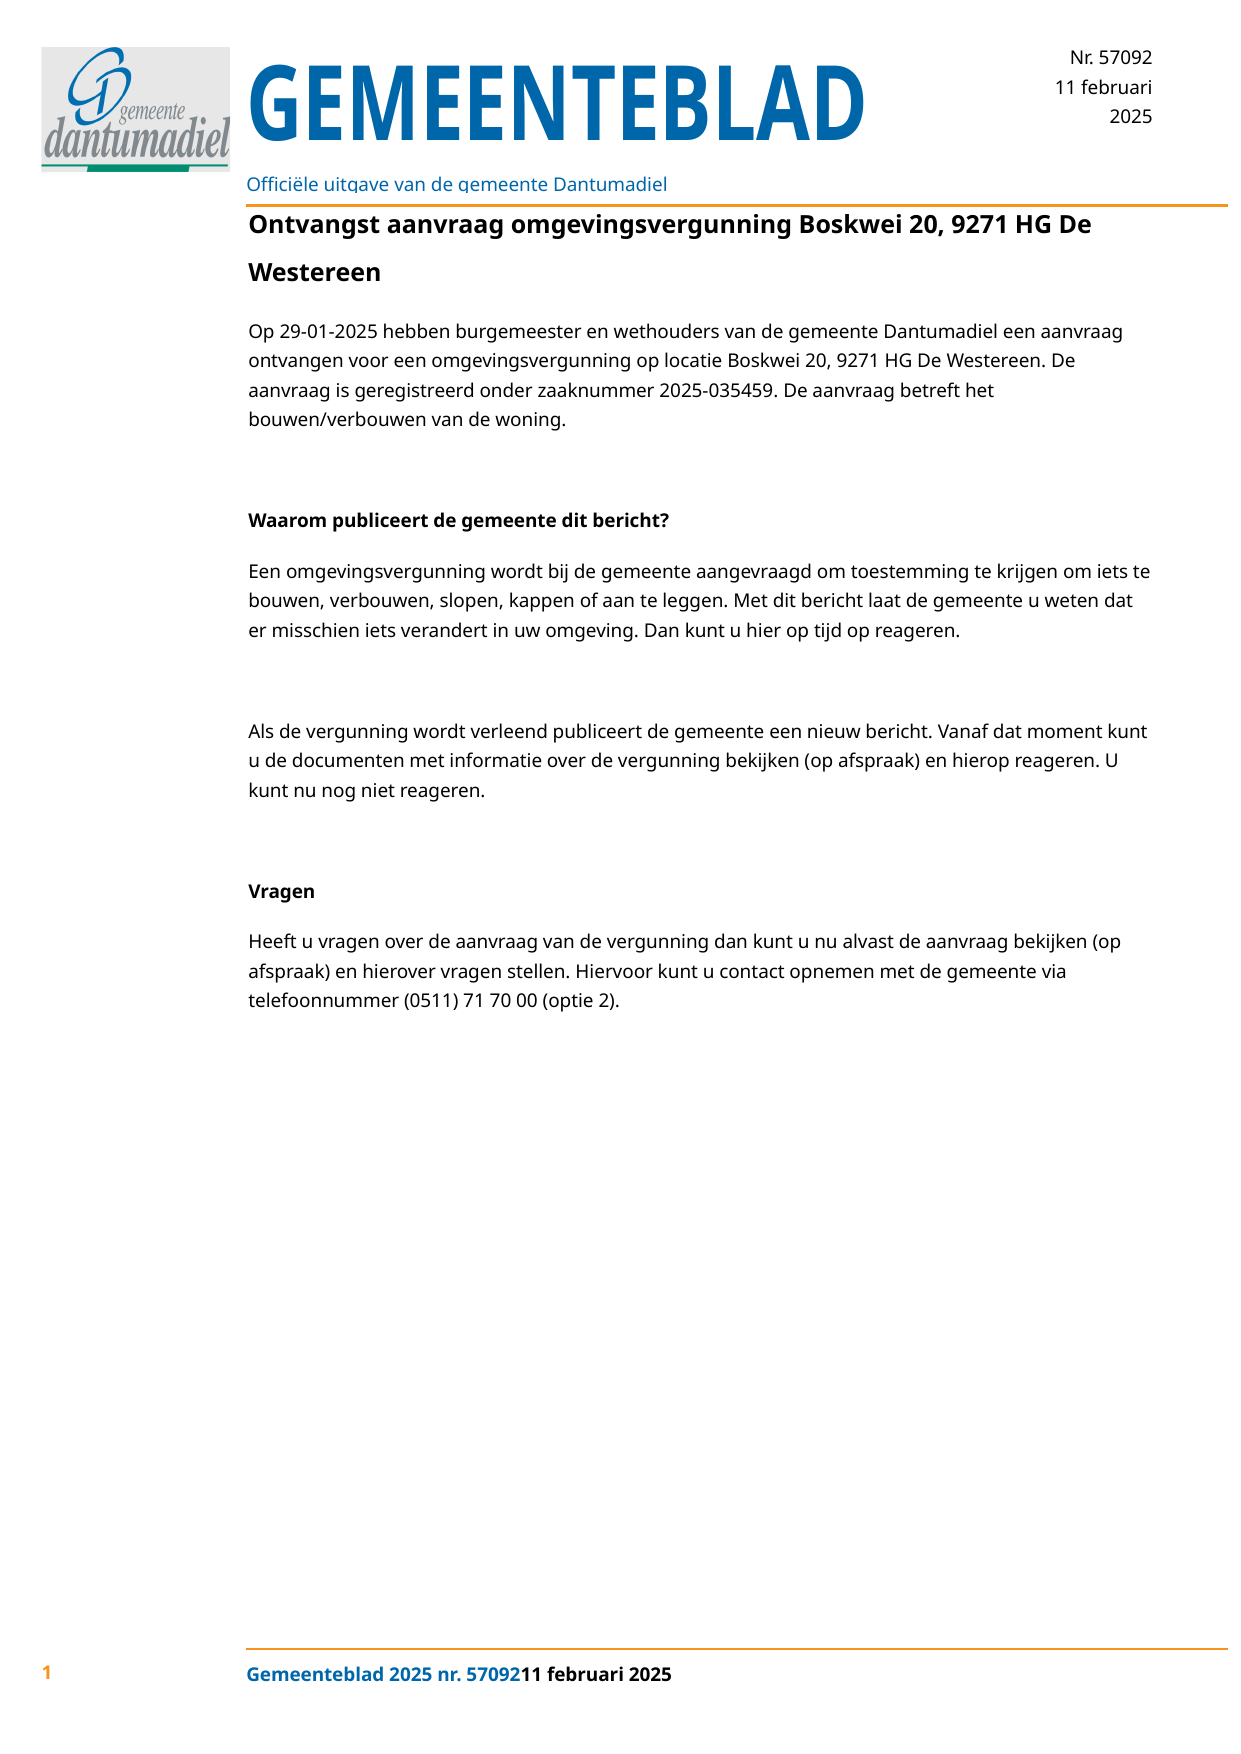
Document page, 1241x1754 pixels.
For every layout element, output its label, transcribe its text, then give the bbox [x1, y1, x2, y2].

text Ontvangst aanvraag omgevingsvergunning Boskwei 20, 9271 HG De Westereen [248, 207, 1152, 288]
text Heeft u vragen over de aanvraag van de vergunning dan kunt u nu alvast de aanvraag bekijken (op afspraak) en hierover vragen stellen. Hiervoor kunt u contact opnemen met de gemeente via telefoonnummer (0511) 71 70 00 (optie 2). [248, 928, 1152, 1013]
text Waarom publiceert de gemeente dit bericht? [248, 507, 1152, 533]
picture [41, 47, 231, 172]
text Op 29-01-2025 hebben burgemeester en wethouders van de gemeente Dantumadiel een aanvraag ontvangen voor een omgevingsvergunning op locatie Boskwei 20, 9271 HG De Westereen. De aanvraag is geregistreerd onder zaaknummer 2025-035459. De aanvraag betreft het bouwen/verbouwen van de woning. [248, 318, 1152, 432]
text Als de vergunning wordt verleend publiceert de gemeente een nieuw bericht. Vanaf dat moment kunt u de documenten met informatie over de vergunning bekijken (op afspraak) en hierop reageren. U kunt nu nog niet reageren. [248, 718, 1152, 803]
text Vragen [248, 878, 1152, 904]
text Een omgevingsvergunning wordt bij de gemeente aangevraagd om toestemming te krijgen om iets te bouwen, verbouwen, slopen, kappen of aan te leggen. Met dit bericht laat de gemeente u weten dat er misschien iets verandert in uw omgeving. Dan kunt u hier op tijd op reageren. [248, 558, 1152, 643]
